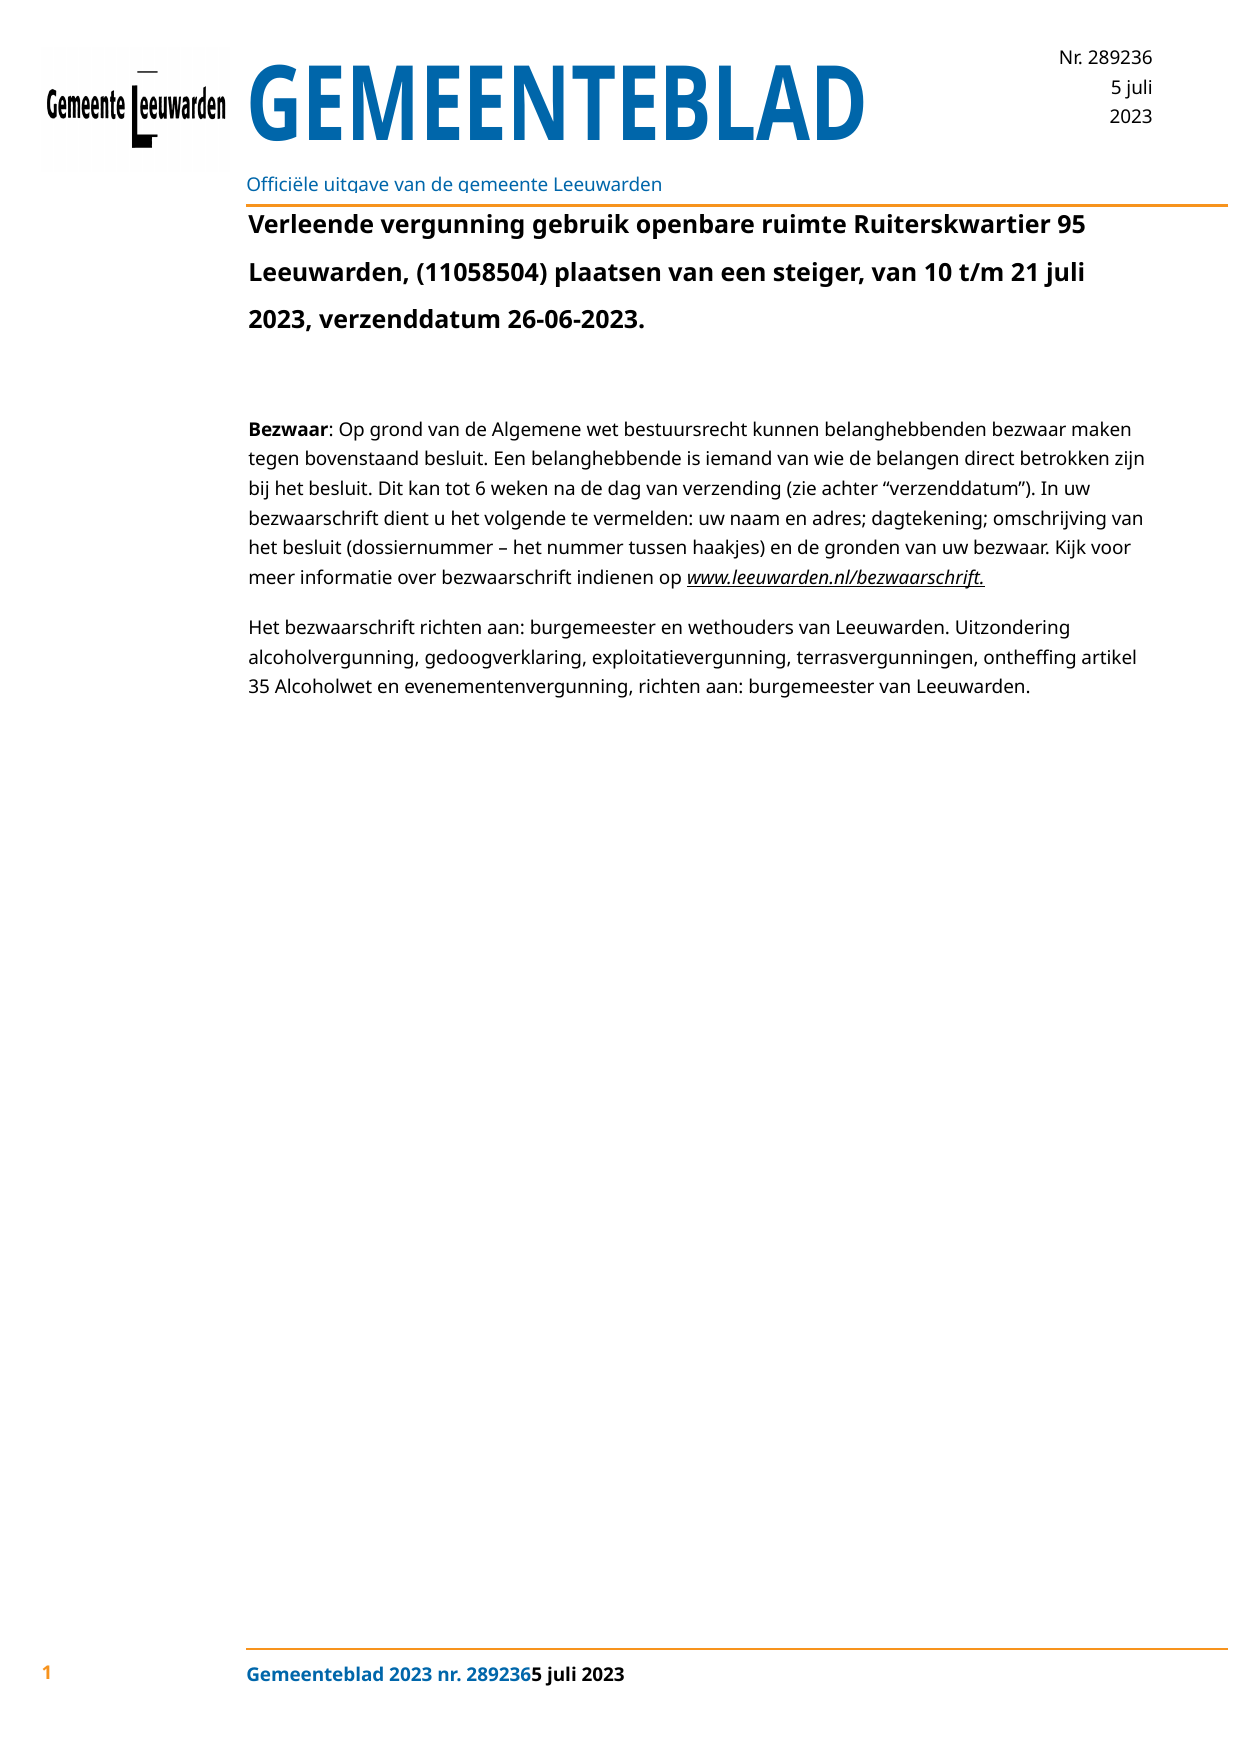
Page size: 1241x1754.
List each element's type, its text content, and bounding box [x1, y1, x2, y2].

picture [41, 47, 231, 172]
text Bezwaar: Op grond van de Algemene wet bestuursrecht kunnen belanghebbenden bezwaar maken tegen bovenstaand besluit. Een belanghebbende is iemand van wie de belangen direct betrokken zijn bij het besluit. Dit kan tot 6 weken na de dag van verzending (zie achter “verzenddatum”). In uw bezwaarschrift dient u het volgende te vermelden: uw naam en adres; dagtekening; omschrijving van het besluit (dossiernummer – het nummer tussen haakjes) en de gronden van uw bezwaar. Kijk voor meer informatie over bezwaarschrift indienen op www.leeuwarden.nl/bezwaarschrift. [248, 416, 1152, 589]
text Verleende vergunning gebruik openbare ruimte Ruiterskwartier 95 Leeuwarden, (11058504) plaatsen van een steiger, van 10 t/m 21 juli 2023, verzenddatum 26-06-2023. [248, 207, 1152, 336]
text Het bezwaarschrift richten aan: burgemeester en wethouders van Leeuwarden. Uitzondering alcoholvergunning, gedoogverklaring, exploitatievergunning, terrasvergunningen, ontheffing artikel 35 Alcoholwet en evenementenvergunning, richten aan: burgemeester van Leeuwarden. [248, 614, 1152, 699]
